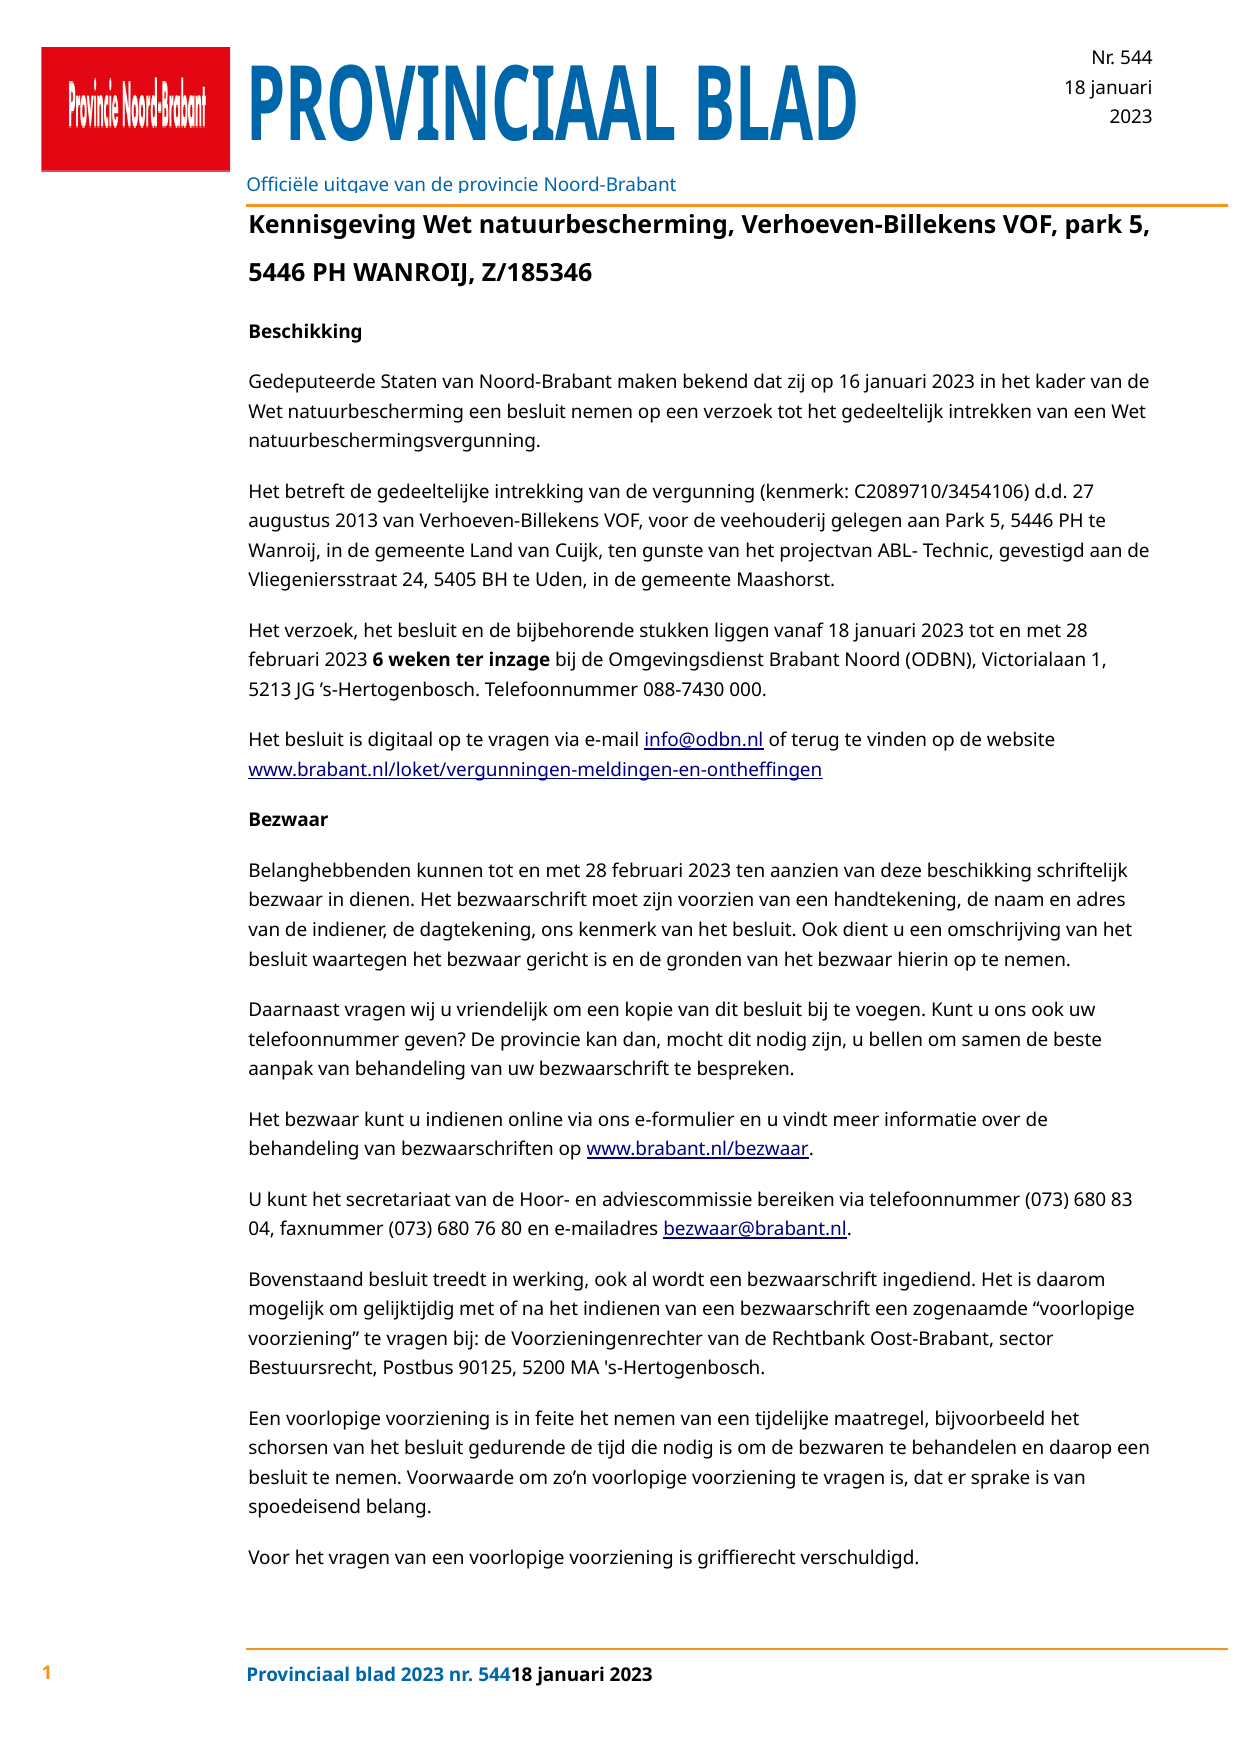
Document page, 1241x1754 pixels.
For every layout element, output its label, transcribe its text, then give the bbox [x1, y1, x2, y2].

text Daarnaast vragen wij u vriendelijk om een kopie van dit besluit bij te voegen. Kunt u ons ook uw telefoonnummer geven? De provincie kan dan, mocht dit nodig zijn, u bellen om samen de beste aanpak van behandeling van uw bezwaarschrift te bespreken. [248, 996, 1152, 1081]
text Bezwaar [248, 807, 1152, 832]
text Voor het vragen van een voorlopige voorziening is griffierecht verschuldigd. [248, 1544, 1152, 1570]
text U kunt het secretariaat van de Hoor- en adviescommissie bereiken via telefoonnummer (073) 680 83 04, faxnummer (073) 680 76 80 en e-mailadres bezwaar@brabant.nl. [248, 1186, 1152, 1241]
text Het besluit is digitaal op te vragen via e-mail info@odbn.nl of terug te vinden op de website www.brabant.nl/loket/vergunningen-meldingen-en-ontheffingen [248, 727, 1152, 782]
picture [41, 47, 231, 172]
text Beschikking [248, 318, 1152, 344]
text Een voorlopige voorziening is in feite het nemen van een tijdelijke maatregel, bijvoorbeeld het schorsen van het besluit gedurende de tijd die nodig is om de bezwaren te behandelen en daarop een besluit te nemen. Voorwaarde om zo’n voorlopige voorziening te vragen is, dat er sprake is van spoedeisend belang. [248, 1405, 1152, 1519]
text Het bezwaar kunt u indienen online via ons e-formulier en u vindt meer informatie over de behandeling van bezwaarschriften op www.brabant.nl/bezwaar. [248, 1106, 1152, 1161]
text Gedeputeerde Staten van Noord-Brabant maken bekend dat zij op 16 januari 2023 in het kader van de Wet natuurbescherming een besluit nemen op een verzoek tot het gedeeltelijk intrekken van een Wet natuurbeschermingsvergunning. [248, 368, 1152, 453]
text Bovenstaand besluit treedt in werking, ook al wordt een bezwaarschrift ingediend. Het is daarom mogelijk om gelijktijdig met of na het indienen van een bezwaarschrift een zogenaamde “voorlopige voorziening” te vragen bij: de Voorzieningenrechter van de Rechtbank Oost-Brabant, sector Bestuursrecht, Postbus 90125, 5200 MA 's‑Hertogenbosch. [248, 1266, 1152, 1380]
text Het betreft de gedeeltelijke intrekking van de vergunning (kenmerk: C2089710/3454106) d.d. 27 augustus 2013 van Verhoeven-Billekens VOF, voor de veehouderij gelegen aan Park 5, 5446 PH te Wanroij, in de gemeente Land van Cuijk, ten gunste van het projectvan ABL- Technic, gevestigd aan de Vliegeniersstraat 24, 5405 BH te Uden, in de gemeente Maashorst. [248, 478, 1152, 592]
text Belanghebbenden kunnen tot en met 28 februari 2023 ten aanzien van deze beschikking schriftelijk bezwaar in dienen. Het bezwaarschrift moet zijn voorzien van een handtekening, de naam en adres van de indiener, de dagtekening, ons kenmerk van het besluit. Ook dient u een omschrijving van het besluit waartegen het bezwaar gericht is en de gronden van het bezwaar hierin op te nemen. [248, 857, 1152, 972]
text Kennisgeving Wet natuurbescherming, Verhoeven-Billekens VOF, park 5, 5446 PH WANROIJ, Z/185346 [248, 207, 1152, 288]
text Het verzoek, het besluit en de bijbehorende stukken liggen vanaf 18 januari 2023 tot en met 28 februari 2023 6 weken ter inzage bij de Omgevingsdienst Brabant Noord (ODBN), Victorialaan 1, 5213 JG ’s-Hertogenbosch. Telefoonnummer 088-7430 000. [248, 617, 1152, 702]
